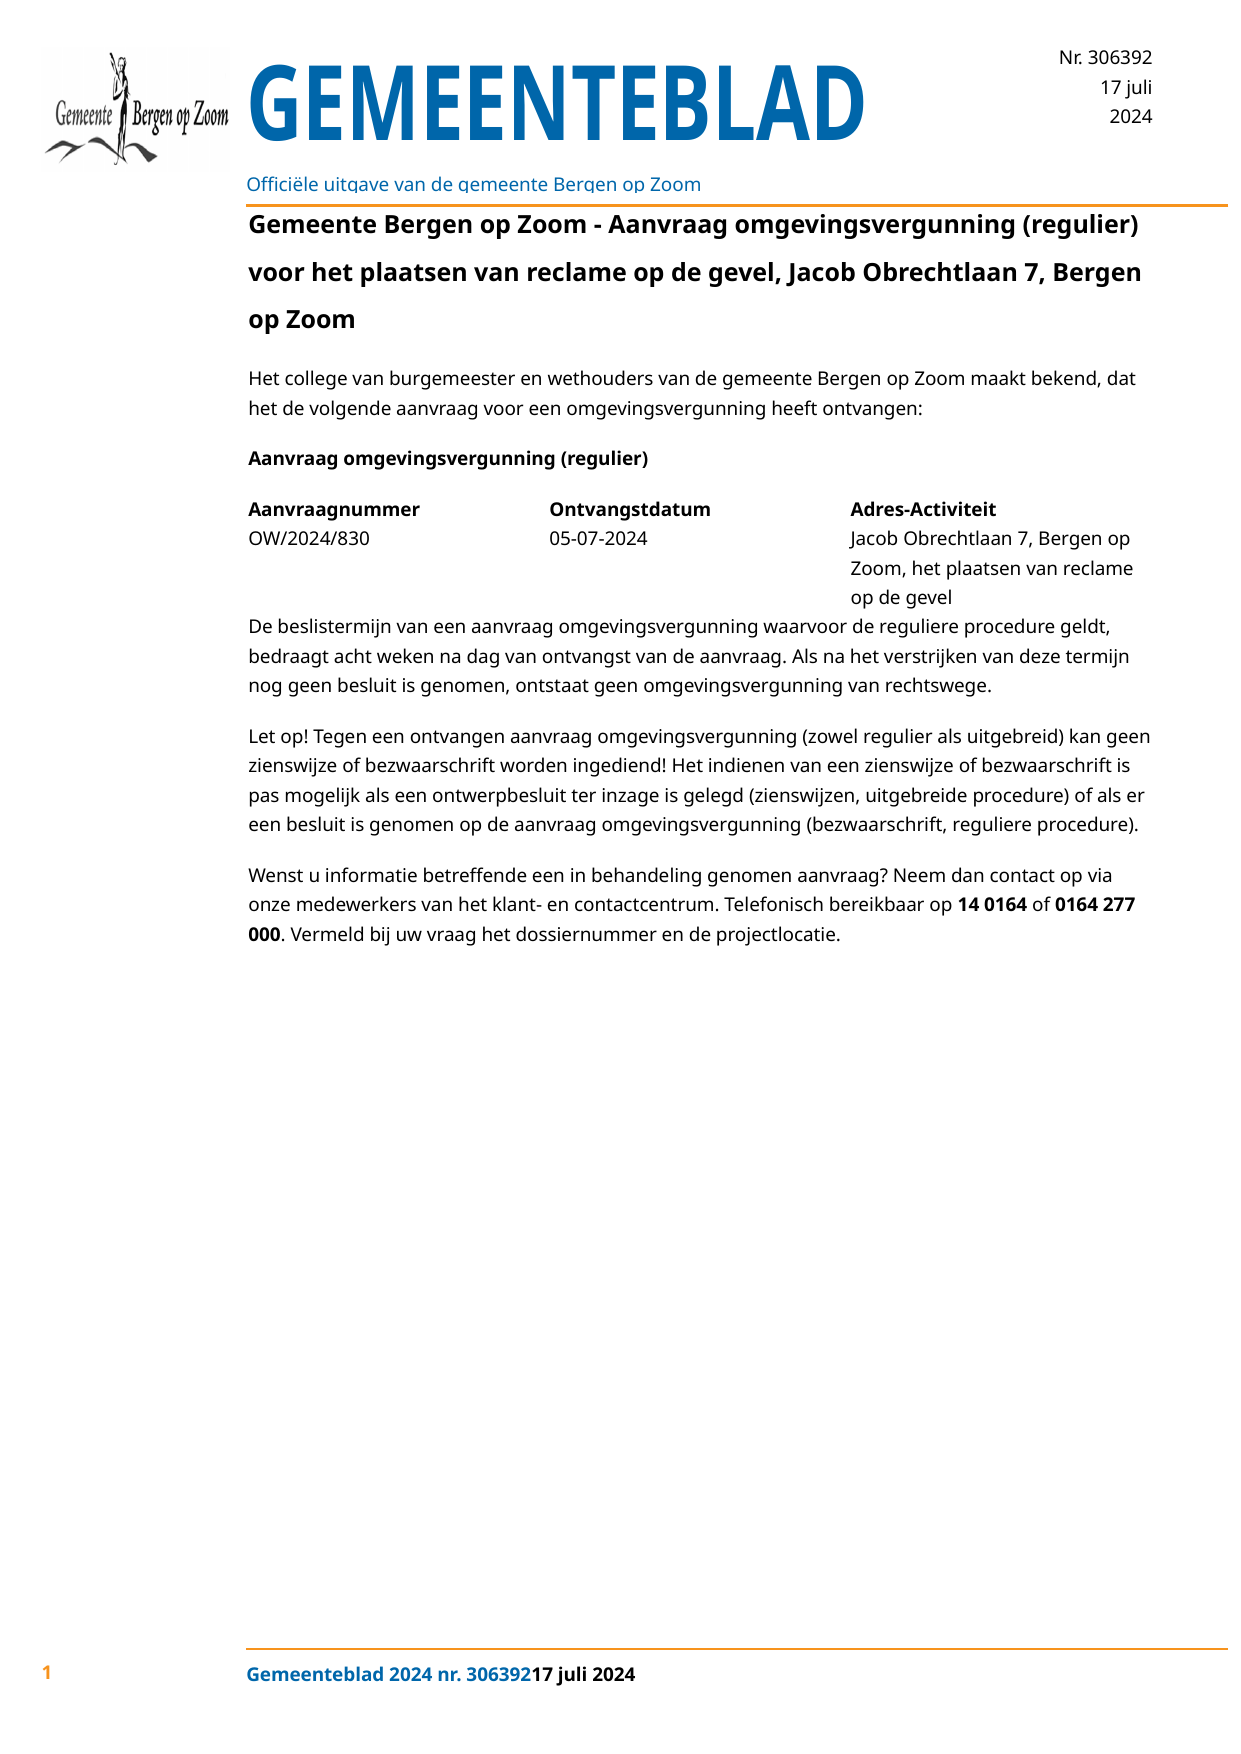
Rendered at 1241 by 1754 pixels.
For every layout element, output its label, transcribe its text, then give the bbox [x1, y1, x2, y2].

table_header 05-07-2024 [549, 525, 850, 610]
text De beslistermijn van een aanvraag omgevingsvergunning waarvoor de reguliere procedure geldt, bedraagt acht weken na dag van ontvangst van de aanvraag. Als na het verstrijken van deze termijn nog geen besluit is genomen, ontstaat geen omgevingsvergunning van rechtswege. [248, 613, 1152, 698]
table_header Aanvraagnummer [248, 496, 549, 522]
text Aanvraag omgevingsvergunning (regulier) [248, 446, 1152, 471]
table_header Adres-Activiteit [850, 496, 1152, 522]
table_header Jacob Obrechtlaan 7, Bergen op Zoom, het plaatsen van reclame op de gevel [850, 525, 1152, 610]
text Het college van burgemeester en wethouders van de gemeente Bergen op Zoom maakt bekend, dat het de volgende aanvraag voor een omgevingsvergunning heeft ontvangen: [248, 366, 1152, 421]
table_header Ontvangstdatum [549, 496, 850, 522]
table_header OW/2024/830 [248, 525, 549, 610]
text Wenst u informatie betreffende een in behandeling genomen aanvraag? Neem dan contact op via onze medewerkers van het klant- en contactcentrum. Telefonisch bereikbaar op 14 0164 of 0164 277 000. Vermeld bij uw vraag het dossiernummer en de projectlocatie. [248, 862, 1152, 947]
text Gemeente Bergen op Zoom - Aanvraag omgevingsvergunning (regulier) voor het plaatsen van reclame op de gevel, Jacob Obrechtlaan 7, Bergen op Zoom [248, 207, 1152, 336]
text Let op! Tegen een ontvangen aanvraag omgevingsvergunning (zowel regulier als uitgebreid) kan geen zienswijze of bezwaarschrift worden ingediend! Het indienen van een zienswijze of bezwaarschrift is pas mogelijk als een ontwerpbesluit ter inzage is gelegd (zienswijzen, uitgebreide procedure) of als er een besluit is genomen op de aanvraag omgevingsvergunning (bezwaarschrift, reguliere procedure). [248, 723, 1152, 837]
picture [41, 47, 231, 172]
